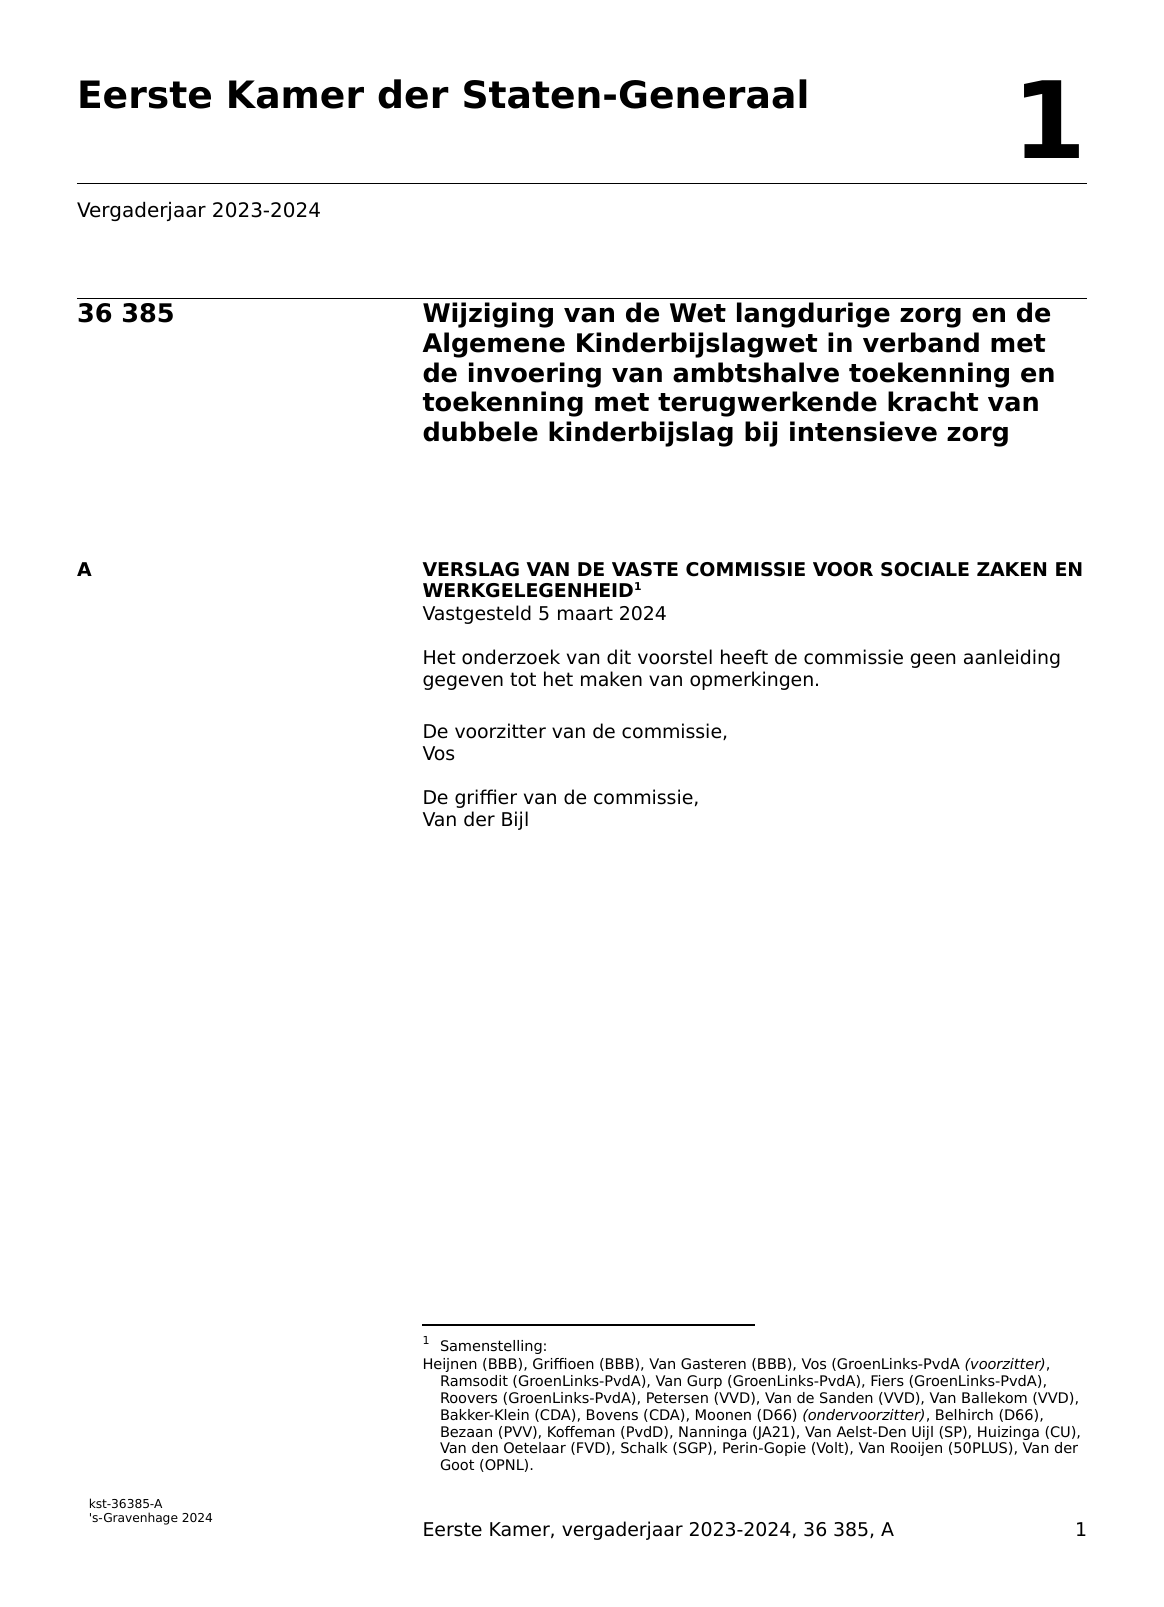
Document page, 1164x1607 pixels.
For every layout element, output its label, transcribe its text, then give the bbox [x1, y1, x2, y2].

text De voorzitter van de commissie, Vos [422, 721, 1087, 764]
text kst-36385-A [88, 1497, 323, 1511]
table_header Eerste Kamer der Staten-Generaal [77, 59, 886, 183]
text 's-Gravenhage 2024 [88, 1511, 323, 1525]
table_cell Vergaderjaar 2023-2024 [77, 184, 1087, 298]
text De griffier van de commissie, Van der Bijl [422, 787, 1087, 831]
text Samenstelling: [422, 1334, 1087, 1356]
text Heijnen (BBB), Griffioen (BBB), Van Gasteren (BBB), Vos (GroenLinks-PvdA (voorzitter), Ramsodit (GroenLinks-PvdA), Van Gurp (GroenLinks-PvdA), Fiers (GroenLinks-PvdA), Roovers (GroenLinks-PvdA), Petersen (VVD), Van de Sanden (VVD), Van Ballekom (VVD), Bakker-Klein (CDA), Bovens (CDA), Moonen (D66) (ondervoorzitter), Belhirch (D66), Bezaan (PVV), Koffeman (PvdD), Nanninga (JA21), Van Aelst-Den Uijl (SP), Huizinga (CU), Van den Oetelaar (FVD), Schalk (SGP), Perin-Gopie (Volt), Van Rooijen (50PLUS), Van der Goot (OPNL). [422, 1356, 1087, 1474]
subtitle A VERSLAG VAN DE VASTE COMMISSIE VOOR SOCIALE ZAKEN EN WERKGELEGENHEID [77, 558, 1087, 602]
text Het onderzoek van dit voorstel heeft de commissie geen aanleiding gegeven tot het maken van opmerkingen. [422, 647, 1087, 691]
text Vastgesteld 5 maart 2024 [422, 602, 1087, 624]
table_header 1 [886, 59, 1087, 183]
subtitle 36 385 Wijziging van de Wet langdurige zorg en de Algemene Kinderbijslagwet in verband met de invoering van ambtshalve toekenning en toekenning met terugwerkende kracht van dubbele kinderbijslag bij intensieve zorg [77, 299, 1087, 447]
